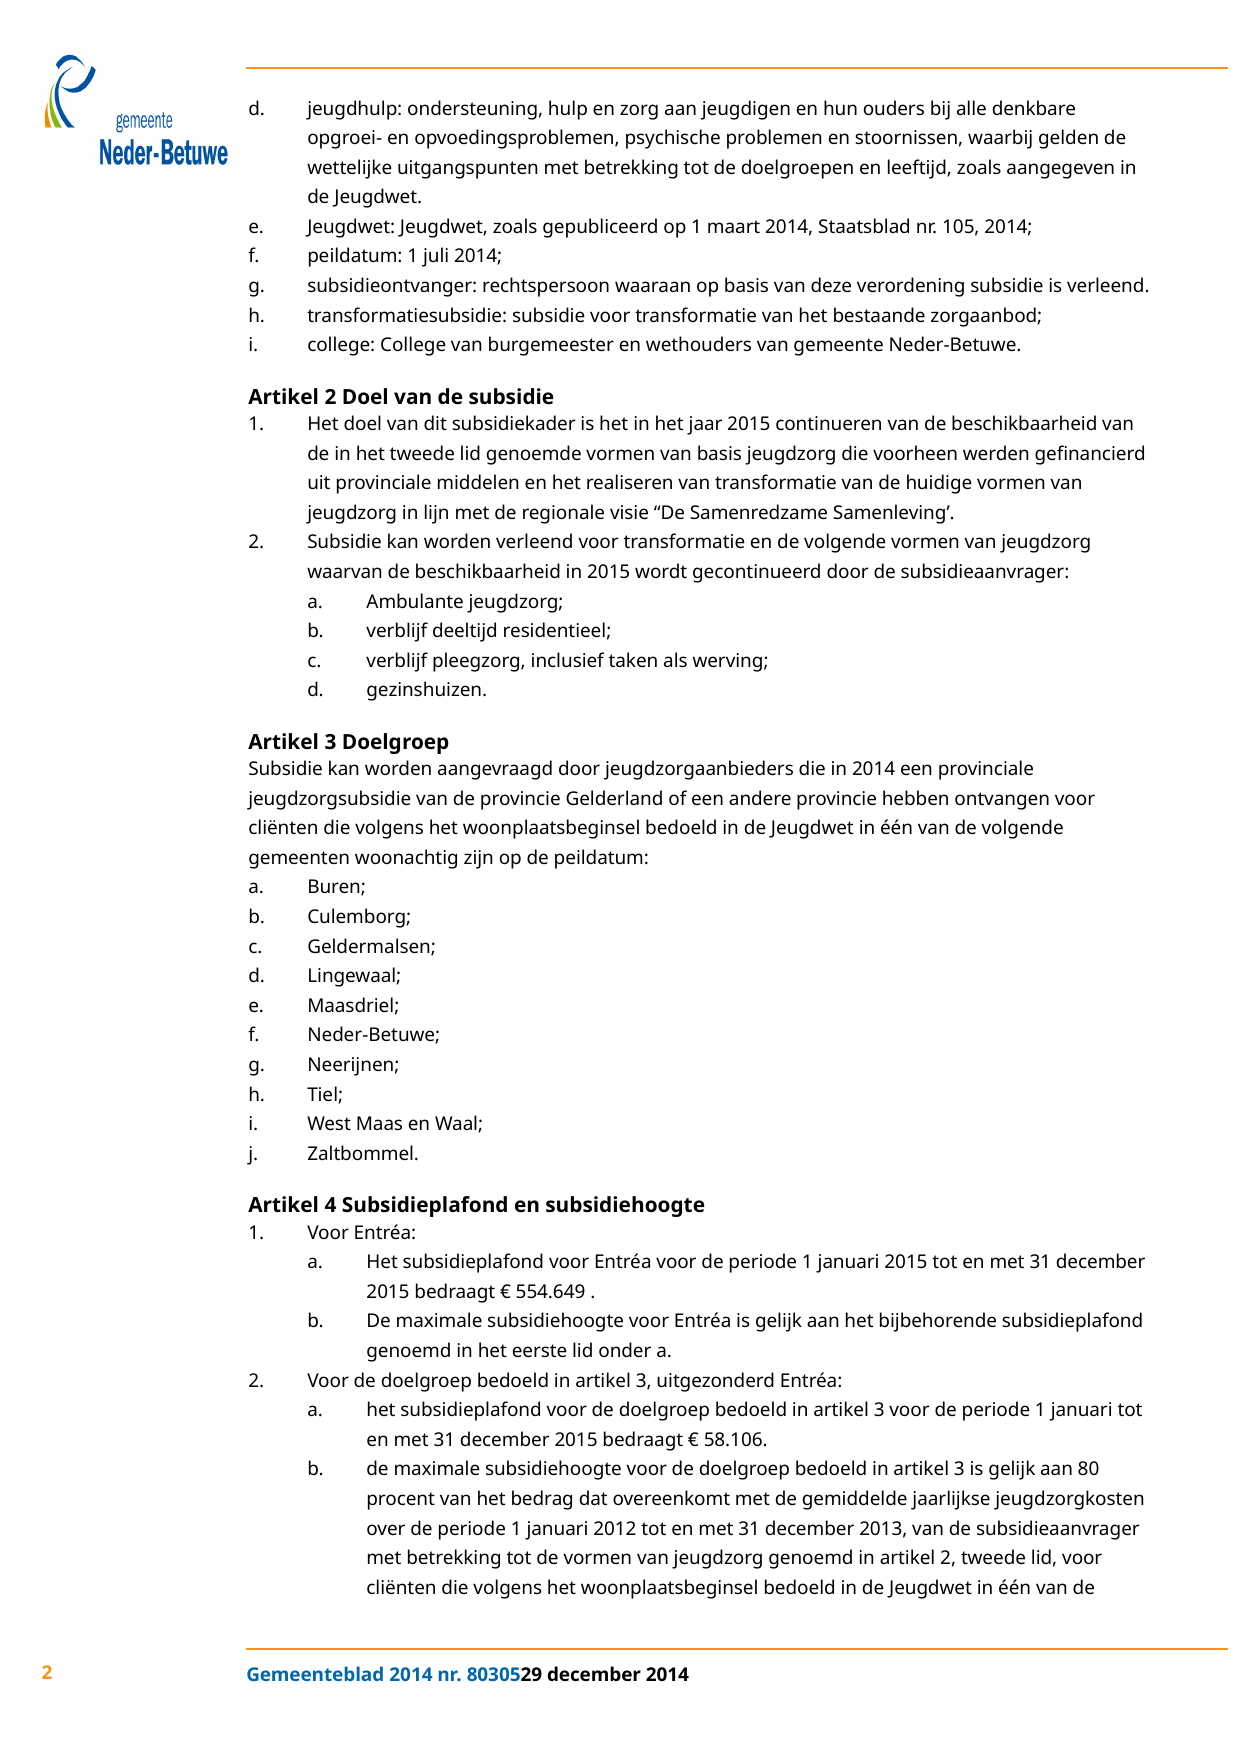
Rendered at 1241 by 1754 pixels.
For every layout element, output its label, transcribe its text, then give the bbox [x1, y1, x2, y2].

text Artikel 2 Doel van de subsidie [248, 382, 1152, 410]
text Subsidie kan worden aangevraagd door jeugdzorgaanbieders die in 2014 een provinciale jeugdzorgsubsidie van de provincie Gelderland of een andere provincie hebben ontvangen voor cliënten die volgens het woonplaatsbeginsel bedoeld in de Jeugdwet in één van de volgende gemeenten woonachtig zijn op de peildatum: [248, 755, 1152, 870]
picture [41, 47, 231, 172]
list Lingewaal; [248, 962, 1152, 988]
list Jeugdwet: Jeugdwet, zoals gepubliceerd op 1 maart 2014, Staatsblad nr. 105, 2014; [248, 213, 1152, 239]
list Ambulante jeugdzorg; [307, 588, 1152, 613]
list subsidieontvanger: rechtspersoon waaraan op basis van deze verordening subsidie is verleend. [248, 272, 1152, 298]
list het subsidieplafond voor de doelgroep bedoeld in artikel 3 voor de periode 1 januari tot en met 31 december 2015 bedraagt € 58.106. [307, 1396, 1152, 1452]
list verblijf pleegzorg, inclusief taken als werving; [307, 647, 1152, 673]
list Maasdriel; [248, 992, 1152, 1018]
list Zaltbommel. [248, 1140, 1152, 1166]
list Neder-Betuwe; [248, 1022, 1152, 1047]
list peildatum: 1 juli 2014; [248, 243, 1152, 268]
list Geldermalsen; [248, 933, 1152, 959]
list Neerijnen; [248, 1051, 1152, 1077]
list Het doel van dit subsidiekader is het in het jaar 2015 continueren van de beschikbaarheid van de in het tweede lid genoemde vormen van basis jeugdzorg die voorheen werden gefinancierd uit provinciale middelen en het realiseren van transformatie van de huidige vormen van jeugdzorg in lijn met de regionale visie “De Samenredzame Samenleving’. [248, 410, 1152, 525]
text Artikel 3 Doelgroep [248, 727, 1152, 755]
list gezinshuizen. [307, 677, 1152, 702]
list Subsidie kan worden verleend voor transformatie en de volgende vormen van jeugdzorg waarvan de beschikbaarheid in 2015 wordt gecontinueerd door de subsidieaanvrager: [248, 529, 1152, 584]
list jeugdhulp: ondersteuning, hulp en zorg aan jeugdigen en hun ouders bij alle denkbare opgroei- en opvoedingsproblemen, psychische problemen en stoornissen, waarbij gelden de wettelijke uitgangspunten met betrekking tot de doelgroepen en leeftijd, zoals aangegeven in de Jeugdwet. [248, 95, 1152, 209]
list West Maas en Waal; [248, 1110, 1152, 1136]
list college: College van burgemeester en wethouders van gemeente Neder-Betuwe. [248, 331, 1152, 357]
list de maximale subsidiehoogte voor de doelgroep bedoeld in artikel 3 is gelijk aan 80 procent van het bedrag dat overeenkomt met de gemiddelde jaarlijkse jeugdzorgkosten over de periode 1 januari 2012 tot en met 31 december 2013, van de subsidieaanvrager met betrekking tot de vormen van jeugdzorg genoemd in artikel 2, tweede lid, voor cliënten die volgens het woonplaatsbeginsel bedoeld in de Jeugdwet in één van de [307, 1456, 1152, 1599]
list Voor de doelgroep bedoeld in artikel 3, uitgezonderd Entréa: [248, 1367, 1152, 1392]
list Voor Entréa: [248, 1219, 1152, 1244]
text Artikel 4 Subsidieplafond en subsidiehoogte [248, 1190, 1152, 1219]
list Buren; [248, 874, 1152, 899]
list De maximale subsidiehoogte voor Entréa is gelijk aan het bijbehorende subsidieplafond genoemd in het eerste lid onder a. [307, 1308, 1152, 1363]
list verblijf deeltijd residentieel; [307, 617, 1152, 643]
list Culemborg; [248, 903, 1152, 929]
list transformatiesubsidie: subsidie voor transformatie van het bestaande zorgaanbod; [248, 302, 1152, 328]
list Het subsidieplafond voor Entréa voor de periode 1 januari 2015 tot en met 31 december 2015 bedraagt € 554.649 . [307, 1248, 1152, 1304]
list Tiel; [248, 1081, 1152, 1107]
